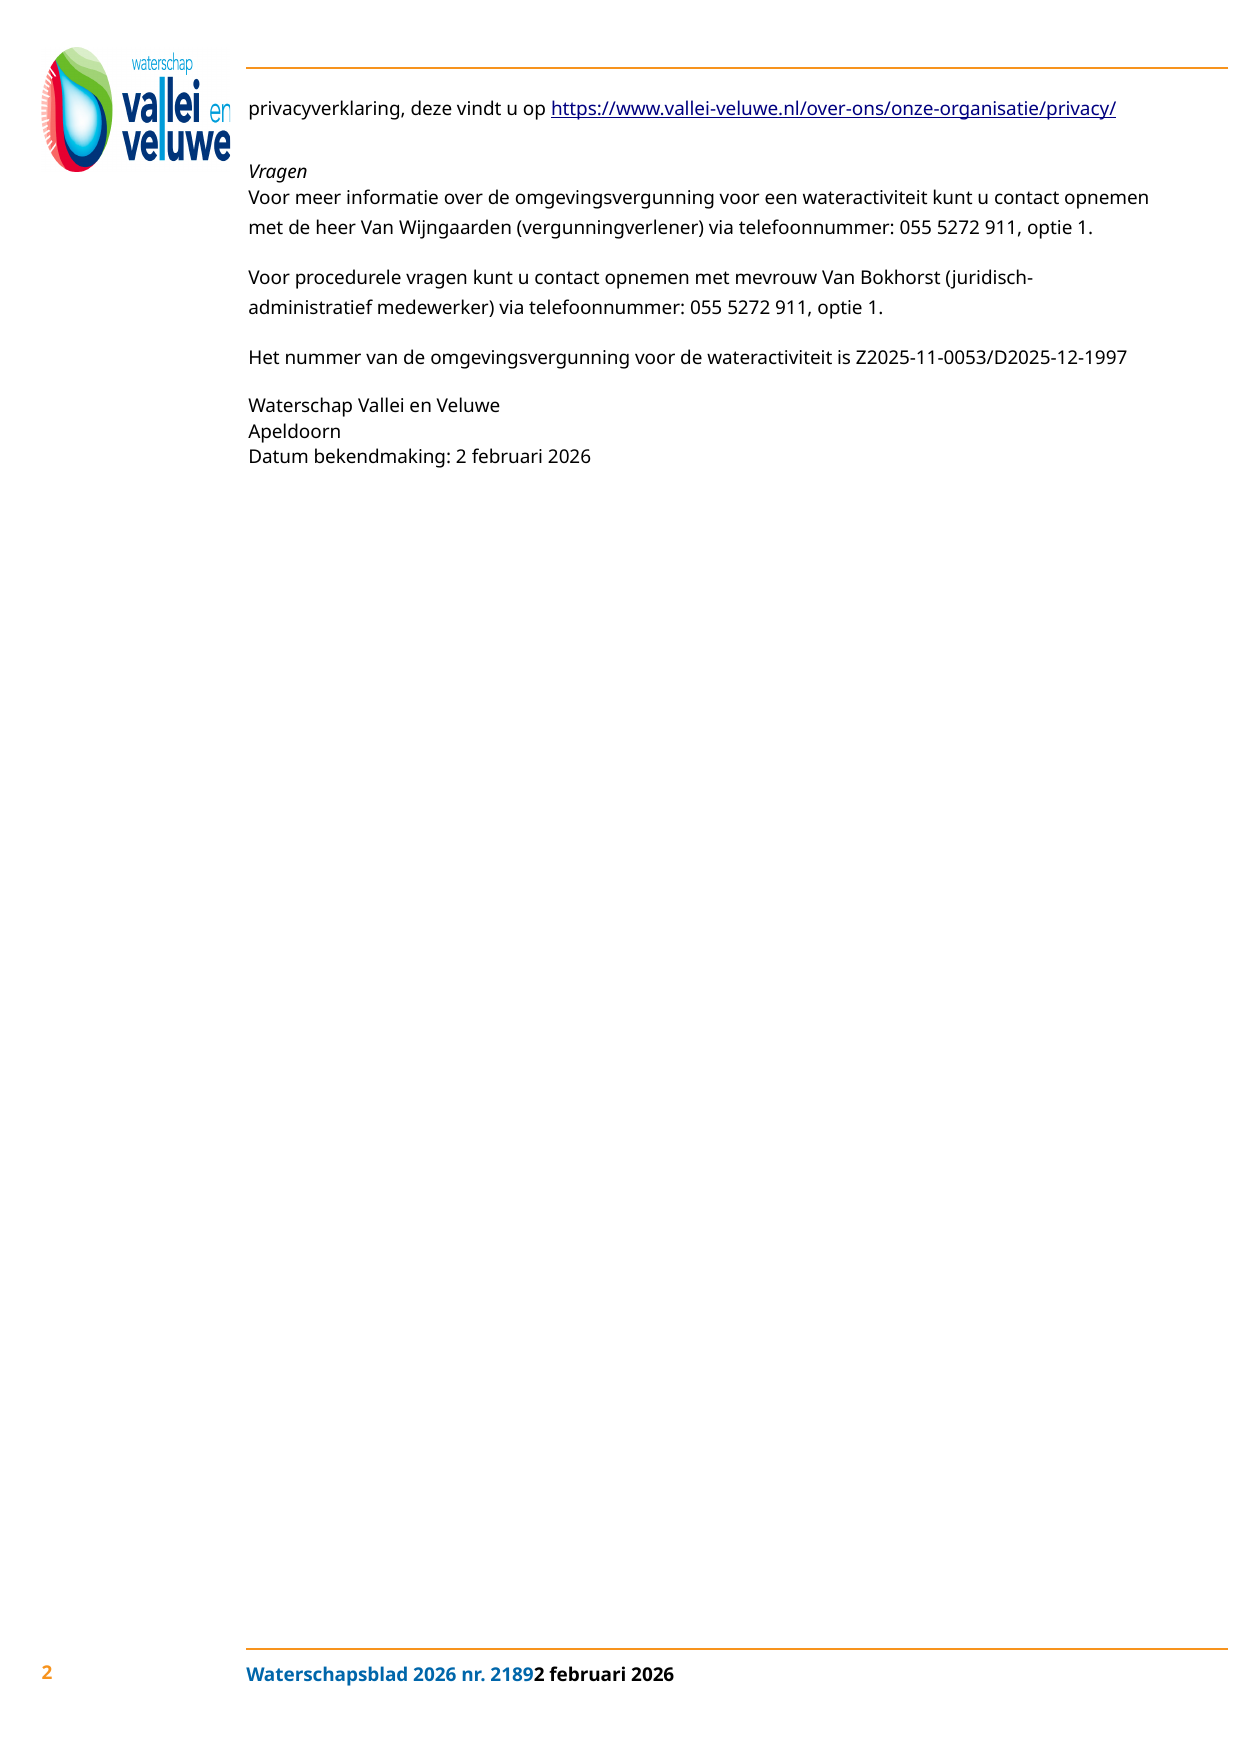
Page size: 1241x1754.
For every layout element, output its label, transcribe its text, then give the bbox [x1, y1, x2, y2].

text Waterschap Vallei en Veluwe [248, 392, 1152, 418]
picture [41, 47, 231, 172]
text Apeldoorn [248, 418, 1152, 444]
text Voor meer informatie over de omgevingsvergunning voor een wateractiviteit kunt u contact opnemen met de heer Van Wijngaarden (vergunningverlener) via telefoonnummer: 055 5272 911, optie 1. [248, 184, 1152, 240]
text Het nummer van de omgevingsvergunning voor de wateractiviteit is Z2025-11-0053/D2025-12-1997 [248, 344, 1152, 370]
text Voor procedurele vragen kunt u contact opnemen met mevrouw Van Bokhorst (juridisch-administratief medewerker) via telefoonnummer: 055 5272 911, optie 1. [248, 264, 1152, 320]
text Datum bekendmaking: 2 februari 2026 [248, 444, 1152, 469]
text privacyverklaring, deze vindt u op https://www.vallei-veluwe.nl/over-ons/onze-organisatie/privacy/ [248, 95, 1152, 121]
text Vragen [248, 159, 1152, 184]
